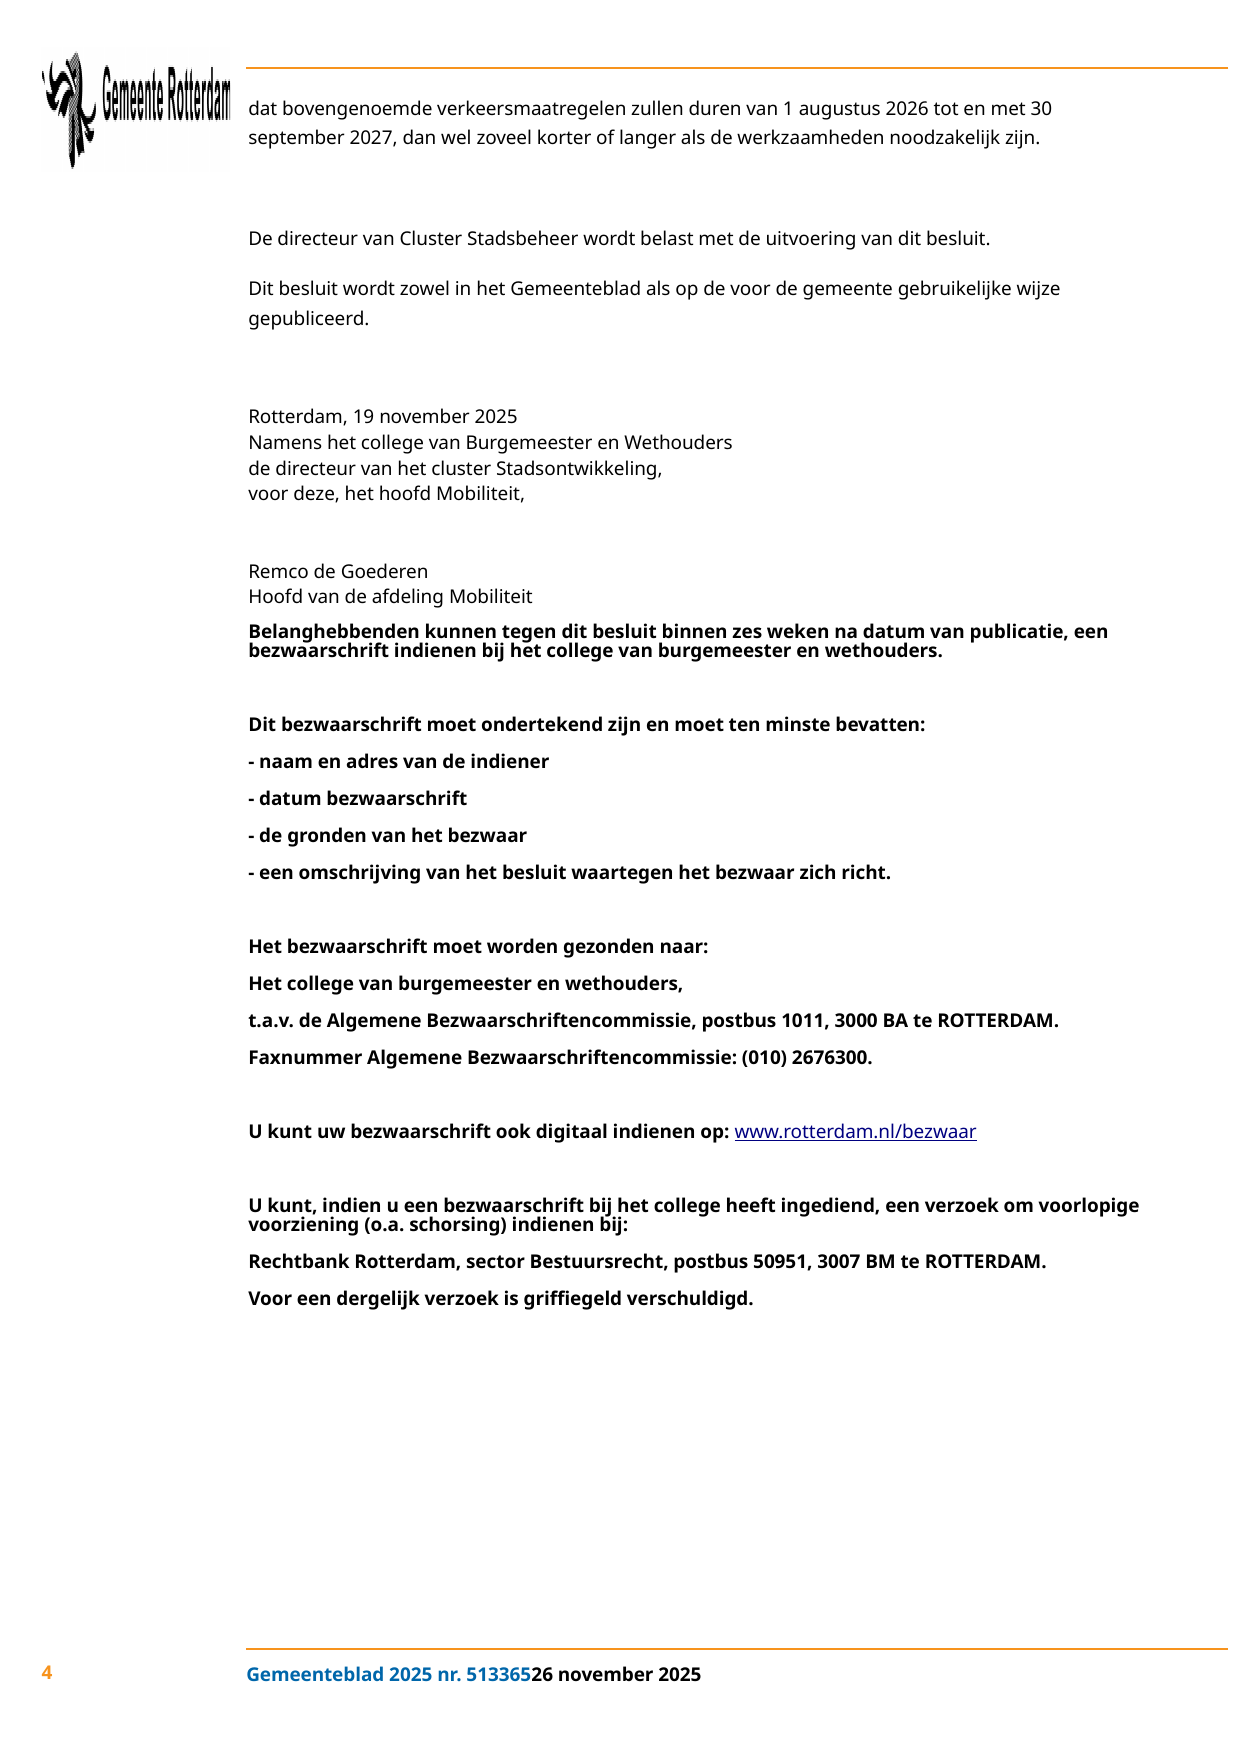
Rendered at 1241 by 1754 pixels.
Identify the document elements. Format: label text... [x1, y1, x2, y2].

text Namens het college van Burgemeester en Wethouders [248, 429, 1152, 455]
text Rotterdam, 19 november 2025 [248, 403, 1152, 429]
text Hoofd van de afdeling Mobiliteit [248, 583, 1152, 609]
text Dit bezwaarschrift moet ondertekend zijn en moet ten minste bevatten: [248, 716, 1152, 735]
text Belanghebbenden kunnen tegen dit besluit binnen zes weken na datum van publicatie, een bezwaarschrift indienen bij het college van burgemeester en wethouders. [248, 623, 1152, 661]
text Voor een dergelijk verzoek is griffiegeld verschuldigd. [248, 1290, 1152, 1309]
text - datum bezwaarschrift [248, 790, 1152, 809]
text Dit besluit wordt zowel in het Gemeenteblad als op de voor de gemeente gebruikelijke wijze gepubliceerd. [248, 276, 1152, 331]
text Remco de Goederen [248, 558, 1152, 583]
text - een omschrijving van het besluit waartegen het bezwaar zich richt. [248, 864, 1152, 883]
text t.a.v. de Algemene Bezwaarschriftencommissie, postbus 1011, 3000 BA te ROTTERDAM. [248, 1012, 1152, 1031]
text Het college van burgemeester en wethouders, [248, 975, 1152, 994]
text Het bezwaarschrift moet worden gezonden naar: [248, 938, 1152, 957]
text voor deze, het hoofd Mobiliteit, [248, 481, 1152, 506]
text De directeur van Cluster Stadsbeheer wordt belast met de uitvoering van dit besluit. [248, 225, 1152, 251]
text - de gronden van het bezwaar [248, 827, 1152, 846]
text U kunt, indien u een bezwaarschrift bij het college heeft ingediend, een verzoek om voorlopige voorziening (o.a. schorsing) indienen bij: [248, 1197, 1152, 1235]
text de directeur van het cluster Stadsontwikkeling, [248, 455, 1152, 481]
text - naam en adres van de indiener [248, 753, 1152, 772]
text Faxnummer Algemene Bezwaarschriftencommissie: (010) 2676300. [248, 1049, 1152, 1068]
text Rechtbank Rotterdam, sector Bestuursrecht, postbus 50951, 3007 BM te ROTTERDAM. [248, 1253, 1152, 1272]
picture [41, 47, 231, 172]
text dat bovengenoemde verkeersmaatregelen zullen duren van 1 augustus 2026 tot en met 30 september 2027, dan wel zoveel korter of langer als de werkzaamheden noodzakelijk zijn. [248, 95, 1152, 150]
text U kunt uw bezwaarschrift ook digitaal indienen op: www.rotterdam.nl/bezwaar [248, 1123, 1152, 1142]
